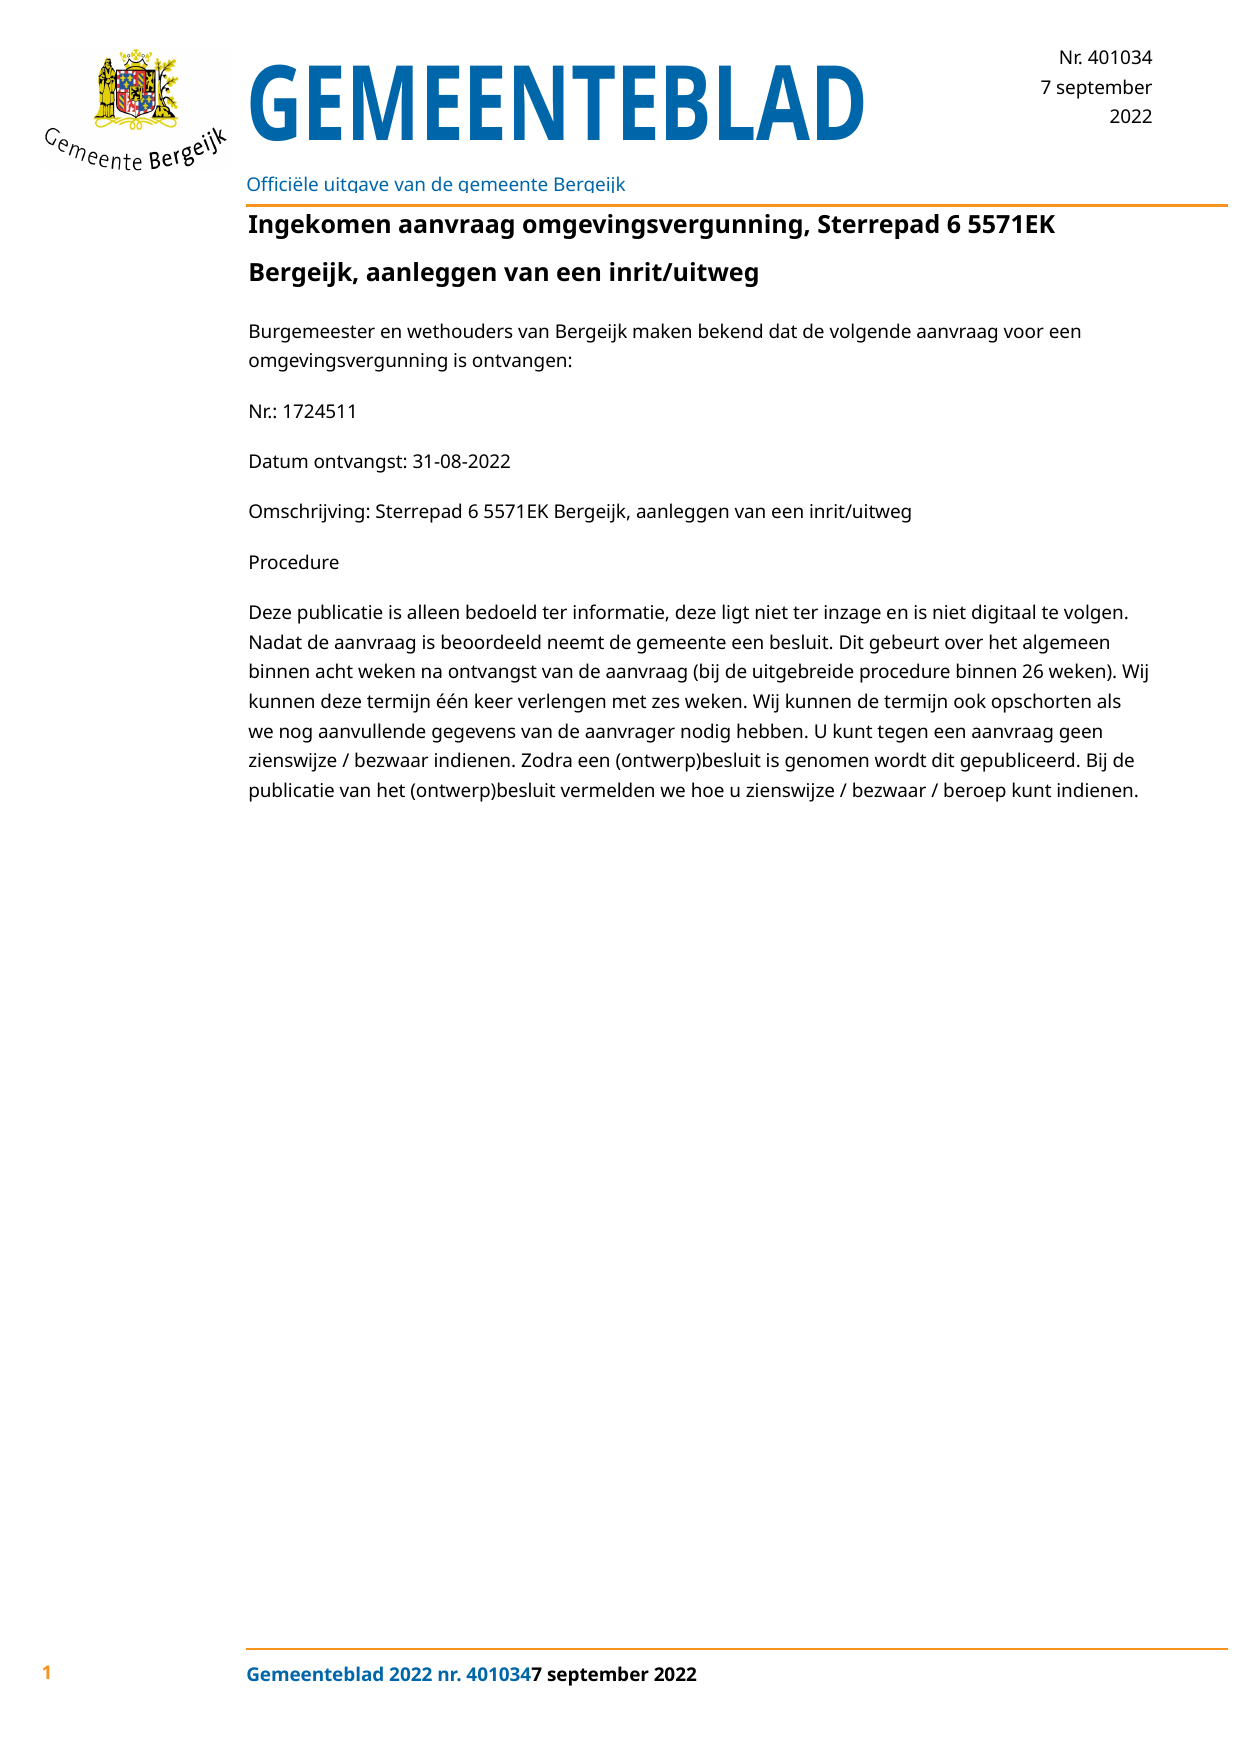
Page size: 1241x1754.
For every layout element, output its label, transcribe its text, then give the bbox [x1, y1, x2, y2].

text Deze publicatie is alleen bedoeld ter informatie, deze ligt niet ter inzage en is niet digitaal te volgen. Nadat de aanvraag is beoordeeld neemt de gemeente een besluit. Dit gebeurt over het algemeen binnen acht weken na ontvangst van de aanvraag (bij de uitgebreide procedure binnen 26 weken). Wij kunnen deze termijn één keer verlengen met zes weken. Wij kunnen de termijn ook opschorten als we nog aanvullende gegevens van de aanvrager nodig hebben. U kunt tegen een aanvraag geen zienswijze / bezwaar indienen. Zodra een (ontwerp)besluit is genomen wordt dit gepubliceerd. Bij de publicatie van het (ontwerp)besluit vermelden we hoe u zienswijze / bezwaar / beroep kunt indienen. [248, 599, 1152, 803]
text Nr.: 1724511 [248, 398, 1152, 424]
text Omschrijving: Sterrepad 6 5571EK Bergeijk, aanleggen van een inrit/uitweg [248, 499, 1152, 524]
text Ingekomen aanvraag omgevingsvergunning, Sterrepad 6 5571EK Bergeijk, aanleggen van een inrit/uitweg [248, 207, 1152, 288]
text Burgemeester en wethouders van Bergeijk maken bekend dat de volgende aanvraag voor een omgevingsvergunning is ontvangen: [248, 318, 1152, 373]
text Procedure [248, 549, 1152, 575]
text Datum ontvangst: 31-08-2022 [248, 448, 1152, 474]
picture [41, 47, 231, 172]
